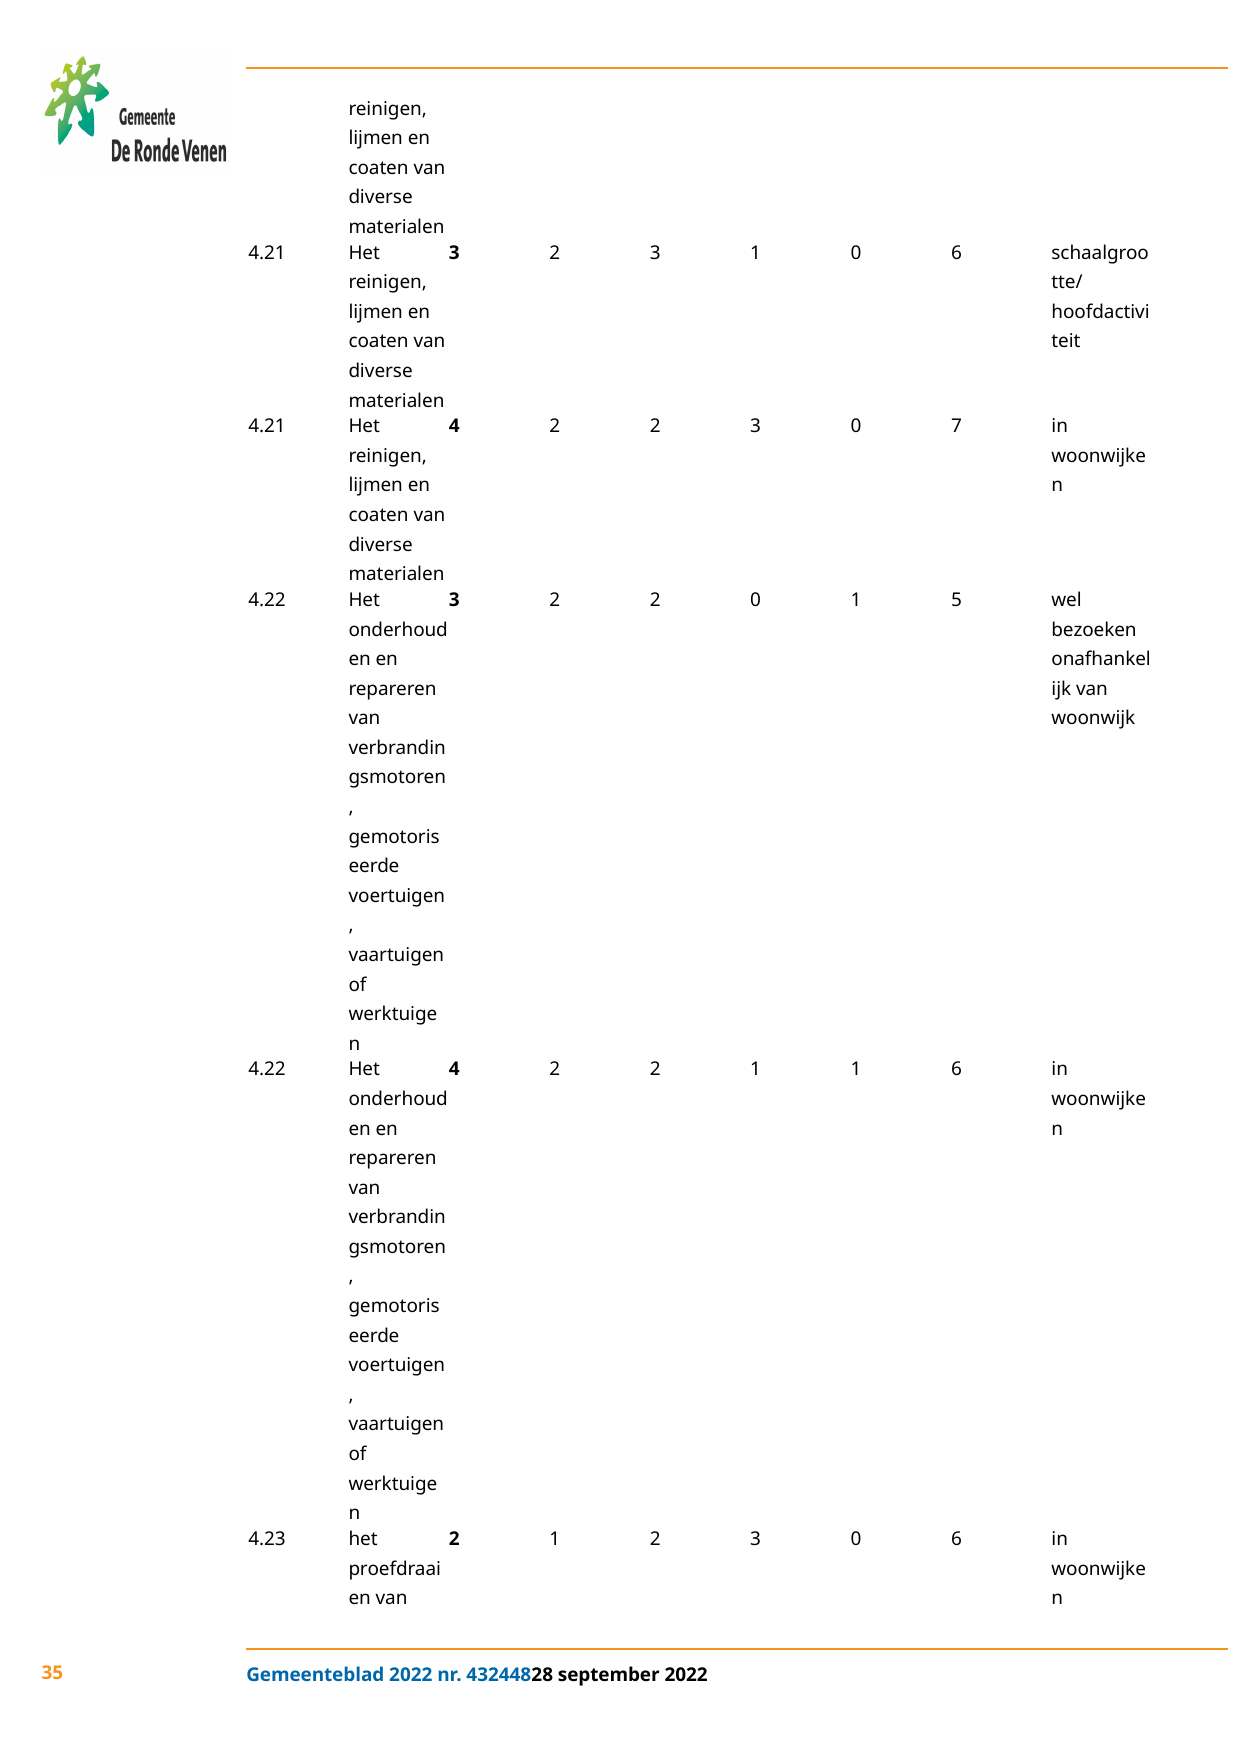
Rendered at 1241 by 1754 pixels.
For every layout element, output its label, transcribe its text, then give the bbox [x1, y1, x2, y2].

table_cell 2 [549, 413, 649, 586]
table_cell in woonwijken [1051, 413, 1152, 586]
table_cell 6 [951, 1525, 1051, 1610]
table_cell 4.23 [248, 1525, 348, 1610]
table_cell wel bezoeken onafhankelijk van woonwijk [1051, 586, 1152, 1056]
table_cell Het reinigen, lijmen en coaten van diverse materialen [348, 239, 449, 412]
table_cell 4 [449, 1056, 549, 1525]
table_cell 1 [750, 1056, 850, 1525]
table_cell 1 [750, 239, 850, 412]
table_cell [951, 95, 1051, 239]
table_cell het proefdraaien van [348, 1525, 449, 1610]
table_cell 2 [549, 1056, 649, 1525]
table_cell 3 [750, 1525, 850, 1610]
table_cell 2 [449, 1525, 549, 1610]
table_cell reinigen, lijmen en coaten van diverse materialen [348, 95, 449, 239]
table_cell [750, 95, 850, 239]
table_cell 4.22 [248, 586, 348, 1056]
table_cell 0 [850, 413, 951, 586]
table_cell 2 [650, 1525, 750, 1610]
table_cell [549, 95, 649, 239]
table_cell 3 [750, 413, 850, 586]
table_cell 6 [951, 1056, 1051, 1525]
table_cell [248, 95, 348, 239]
table_cell 0 [850, 1525, 951, 1610]
table_cell 4.21 [248, 239, 348, 412]
table_cell 6 [951, 239, 1051, 412]
table_cell Het reinigen, lijmen en coaten van diverse materialen [348, 413, 449, 586]
table_cell Het onderhouden en repareren van verbrandingsmotoren, gemotoriseerde voertuigen, vaartuigen of werktuigen [348, 586, 449, 1056]
table_cell in woonwijken [1051, 1525, 1152, 1610]
table_cell 1 [850, 1056, 951, 1525]
table_cell 0 [750, 586, 850, 1056]
table_cell 7 [951, 413, 1051, 586]
table_cell 4 [449, 413, 549, 586]
table_cell 2 [549, 239, 649, 412]
table_cell in woonwijken [1051, 1056, 1152, 1525]
table_cell 2 [549, 586, 649, 1056]
table_cell [449, 95, 549, 239]
table_cell 3 [449, 239, 549, 412]
table_cell schaalgrootte/ hoofdactiviteit [1051, 239, 1152, 412]
table_cell 0 [850, 239, 951, 412]
table_cell Het onderhouden en repareren van verbrandingsmotoren, gemotoriseerde voertuigen, vaartuigen of werktuigen [348, 1056, 449, 1525]
table_cell 3 [650, 239, 750, 412]
table_cell 1 [850, 586, 951, 1056]
table_cell [650, 95, 750, 239]
table_cell 3 [449, 586, 549, 1056]
table_cell 1 [549, 1525, 649, 1610]
table_cell 2 [650, 1056, 750, 1525]
picture [41, 47, 231, 172]
table_cell 5 [951, 586, 1051, 1056]
table_cell 4.22 [248, 1056, 348, 1525]
table_cell 4.21 [248, 413, 348, 586]
table_cell 2 [650, 586, 750, 1056]
table_cell [1051, 95, 1152, 239]
table_cell [850, 95, 951, 239]
table_cell 2 [650, 413, 750, 586]
